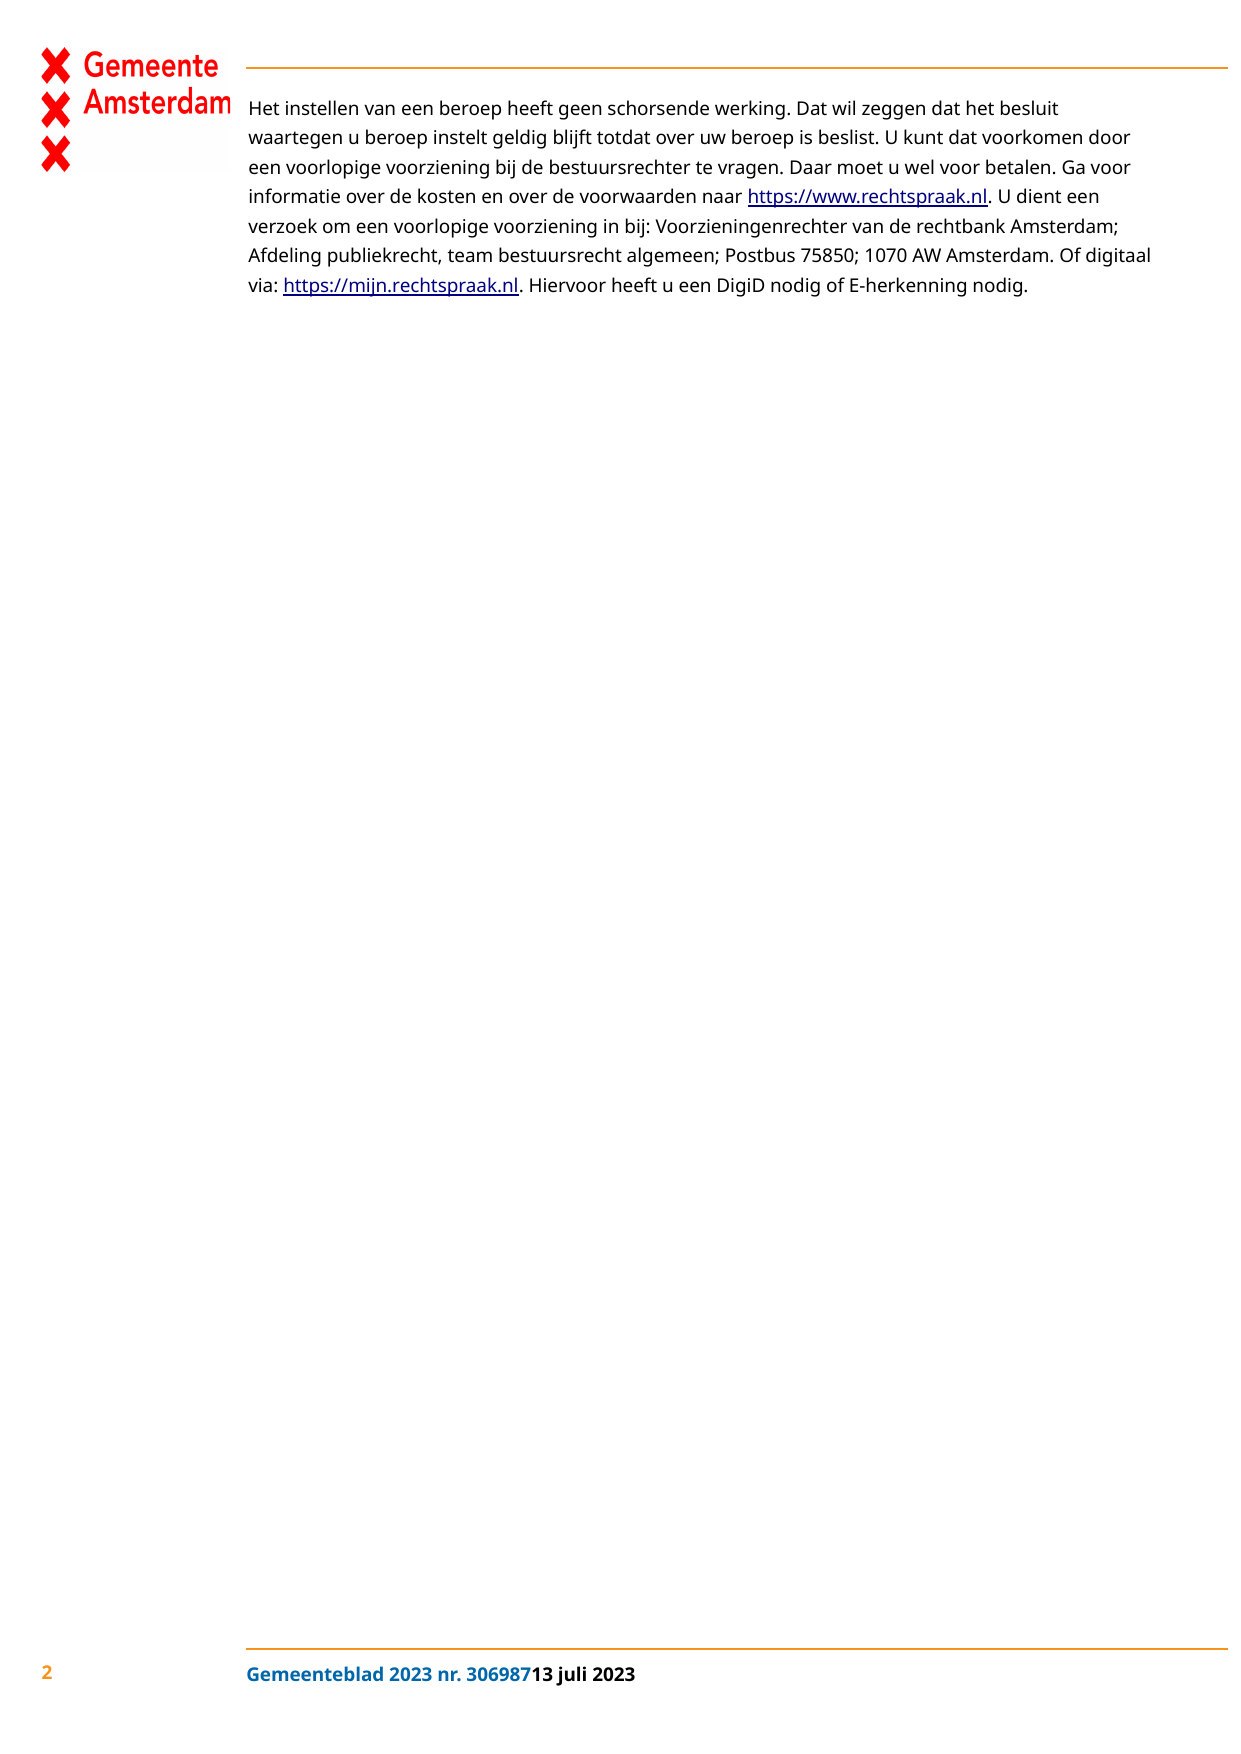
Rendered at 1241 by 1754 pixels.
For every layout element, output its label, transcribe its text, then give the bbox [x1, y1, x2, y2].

picture [41, 47, 231, 172]
text Het instellen van een beroep heeft geen schorsende werking. Dat wil zeggen dat het besluit waartegen u beroep instelt geldig blijft totdat over uw beroep is beslist. U kunt dat voorkomen door een voorlopige voorziening bij de bestuursrechter te vragen. Daar moet u wel voor betalen. Ga voor informatie over de kosten en over de voorwaarden naar https://www.rechtspraak.nl. U dient een verzoek om een voorlopige voorziening in bij: Voorzieningenrechter van de rechtbank Amsterdam; Afdeling publiekrecht, team bestuursrecht algemeen; Postbus 75850; 1070 AW Amsterdam. Of digitaal via: https://mijn.rechtspraak.nl. Hiervoor heeft u een DigiD nodig of E-herkenning nodig. [248, 95, 1152, 298]
